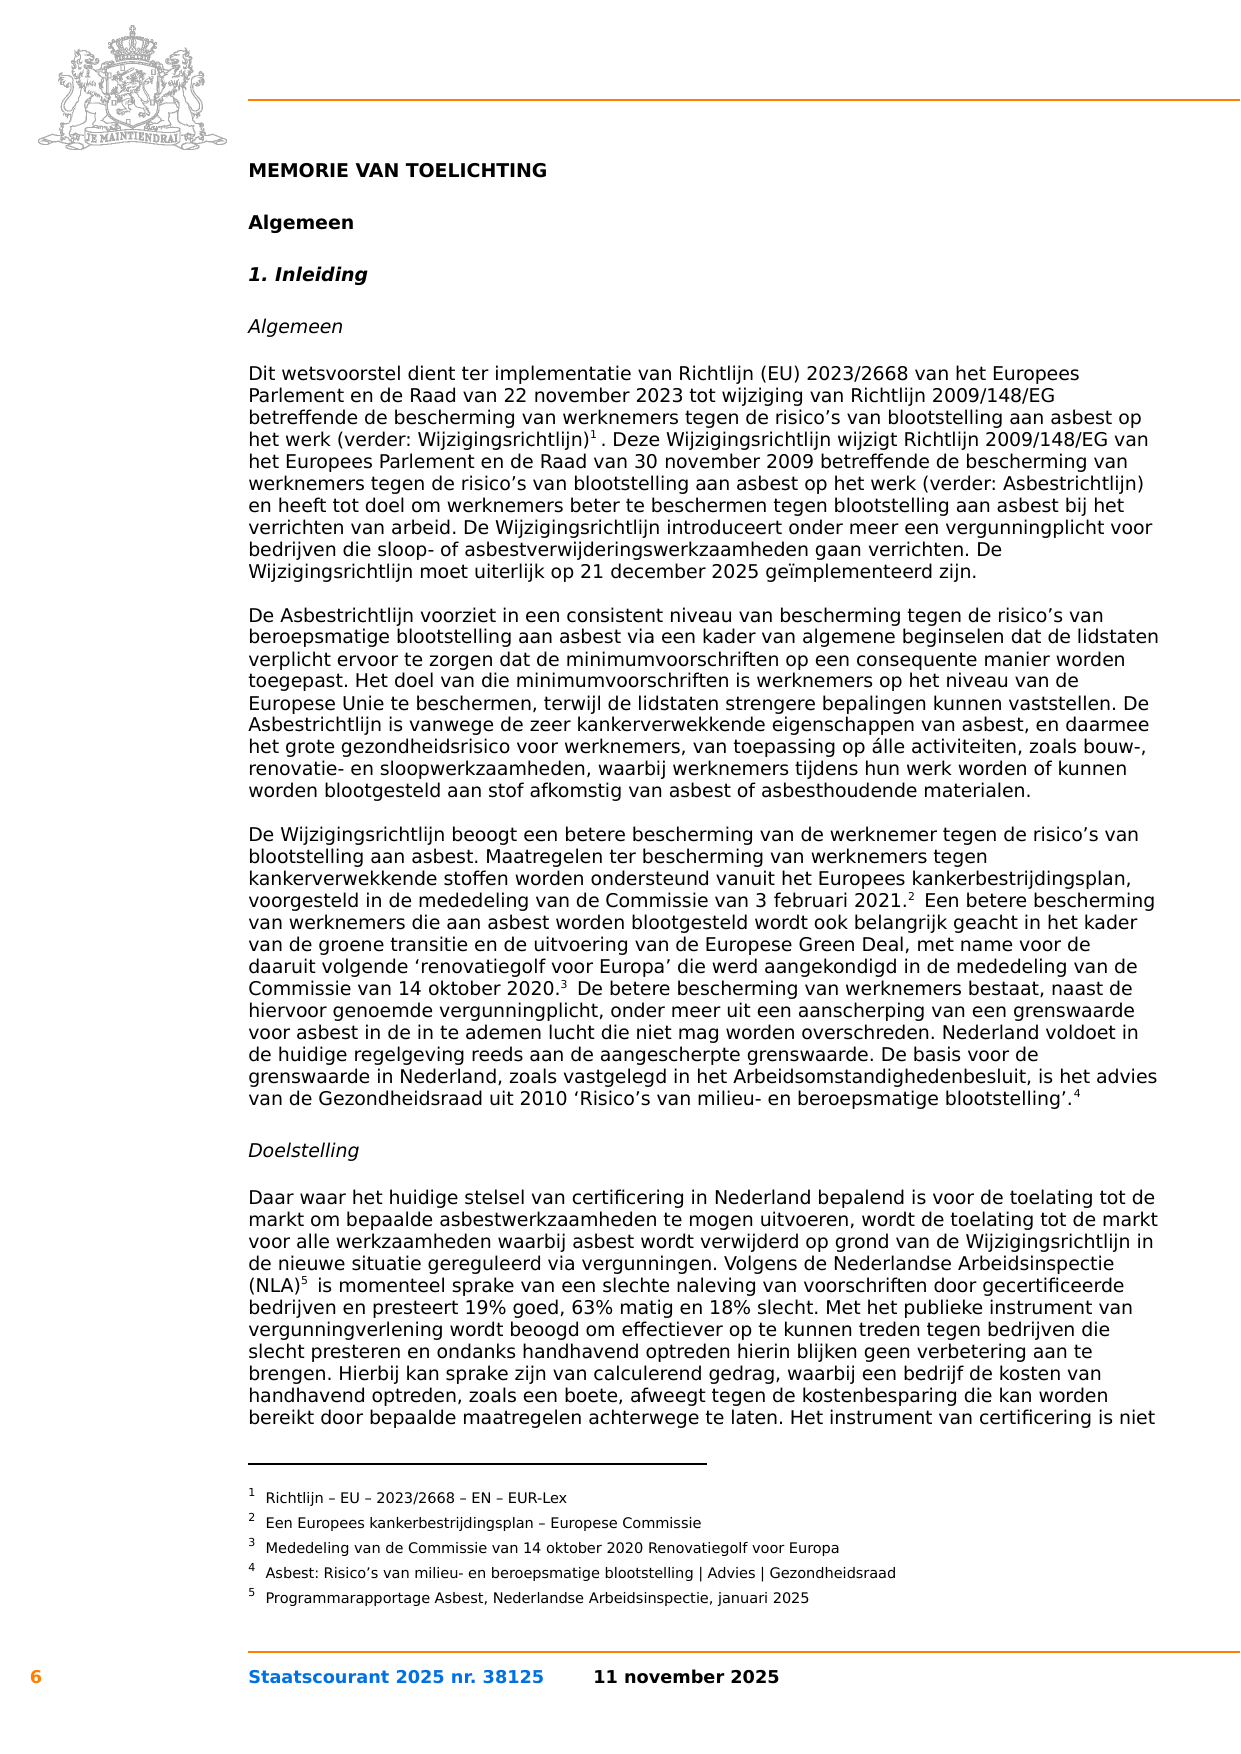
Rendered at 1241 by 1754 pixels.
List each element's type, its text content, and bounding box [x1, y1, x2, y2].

subtitle Algemeen [248, 316, 1163, 338]
subtitle 1. Inleiding [248, 264, 1163, 286]
text Daar waar het huidige stelsel van certificering in Nederland bepalend is voor de toelating tot de markt om bepaalde asbestwerkzaamheden te mogen uitvoeren, wordt de toelating tot de markt voor alle werkzaamheden waarbij asbest wordt verwijderd op grond van de Wijzigingsrichtlijn in de nieuwe situatie gereguleerd via vergunningen. Volgens de Nederlandse Arbeidsinspectie (NLA) is momenteel sprake van een slechte naleving van voorschriften door gecertificeerde bedrijven en presteert 19% goed, 63% matig en 18% slecht. Met het publieke instrument van vergunningverlening wordt beoogd om effectiever op te kunnen treden tegen bedrijven die slecht presteren en ondanks handhavend optreden hierin blijken geen verbetering aan te brengen. Hierbij kan sprake zijn van calculerend gedrag, waarbij een bedrijf de kosten van handhavend optreden, zoals een boete, afweegt tegen de kostenbesparing die kan worden bereikt door bepaalde maatregelen achterwege te laten. Het instrument van certificering is niet [248, 1187, 1163, 1429]
text De Wijzigingsrichtlijn beoogt een betere bescherming van de werknemer tegen de risico’s van blootstelling aan asbest. Maatregelen ter bescherming van werknemers tegen kankerverwekkende stoffen worden ondersteund vanuit het Europees kankerbestrijdingsplan, voorgesteld in de mededeling van de Commissie van 3 februari 2021. Een betere bescherming van werknemers die aan asbest worden blootgesteld wordt ook belangrijk geacht in het kader van de groene transitie en de uitvoering van de Europese Green Deal, met name voor de daaruit volgende ‘renovatiegolf voor Europa’ die werd aangekondigd in de mededeling van de Commissie van 14 oktober 2020. De betere bescherming van werknemers bestaat, naast de hiervoor genoemde vergunningplicht, onder meer uit een aanscherping van een grenswaarde voor asbest in de in te ademen lucht die niet mag worden overschreden. Nederland voldoet in de huidige regelgeving reeds aan de aangescherpte grenswaarde. De basis voor de grenswaarde in Nederland, zoals vastgelegd in het Arbeidsomstandighedenbesluit, is het advies van de Gezondheidsraad uit 2010 ‘Risico’s van milieu- en beroepsmatige blootstelling’. [248, 824, 1163, 1110]
text Een Europees kankerbestrijdingsplan – Europese Commissie [248, 1511, 1163, 1533]
text Dit wetsvoorstel dient ter implementatie van Richtlijn (EU) 2023/2668 van het Europees Parlement en de Raad van 22 november 2023 tot wijziging van Richtlijn 2009/148/EG betreffende de bescherming van werknemers tegen de risico’s van blootstelling aan asbest op het werk (verder: Wijzigingsrichtlijn). Deze Wijzigingsrichtlijn wijzigt Richtlijn 2009/148/EG van het Europees Parlement en de Raad van 30 november 2009 betreffende de bescherming van werknemers tegen de risico’s van blootstelling aan asbest op het werk (verder: Asbestrichtlijn) en heeft tot doel om werknemers beter te beschermen tegen blootstelling aan asbest bij het verrichten van arbeid. De Wijzigingsrichtlijn introduceert onder meer een vergunningplicht voor bedrijven die sloop- of asbestverwijderingswerkzaamheden gaan verrichten. De Wijzigingsrichtlijn moet uiterlijk op 21 december 2025 geïmplementeerd zijn. [248, 363, 1163, 583]
text Mededeling van de Commissie van 14 oktober 2020 Renovatiegolf voor Europa [248, 1536, 1163, 1558]
text Programmarapportage Asbest, Nederlandse Arbeidsinspectie, januari 2025 [248, 1586, 1163, 1608]
text Asbest: Risico’s van milieu- en beroepsmatige blootstelling | Advies | Gezondheidsraad [248, 1561, 1163, 1583]
picture [38, 25, 227, 150]
subtitle MEMORIE VAN TOELICHTING [248, 160, 1163, 182]
text De Asbestrichtlijn voorziet in een consistent niveau van bescherming tegen de risico’s van beroepsmatige blootstelling aan asbest via een kader van algemene beginselen dat de lidstaten verplicht ervoor te zorgen dat de minimumvoorschriften op een consequente manier worden toegepast. Het doel van die minimumvoorschriften is werknemers op het niveau van de Europese Unie te beschermen, terwijl de lidstaten strengere bepalingen kunnen vaststellen. De Asbestrichtlijn is vanwege de zeer kankerverwekkende eigenschappen van asbest, en daarmee het grote gezondheidsrisico voor werknemers, van toepassing op álle activiteiten, zoals bouw-, renovatie- en sloopwerkzaamheden, waarbij werknemers tijdens hun werk worden of kunnen worden blootgesteld aan stof afkomstig van asbest of asbesthoudende materialen. [248, 604, 1163, 802]
text Richtlijn – EU – 2023/2668 – EN – EUR-Lex [248, 1486, 1163, 1508]
subtitle Algemeen [248, 212, 1163, 234]
subtitle Doelstelling [248, 1140, 1163, 1162]
